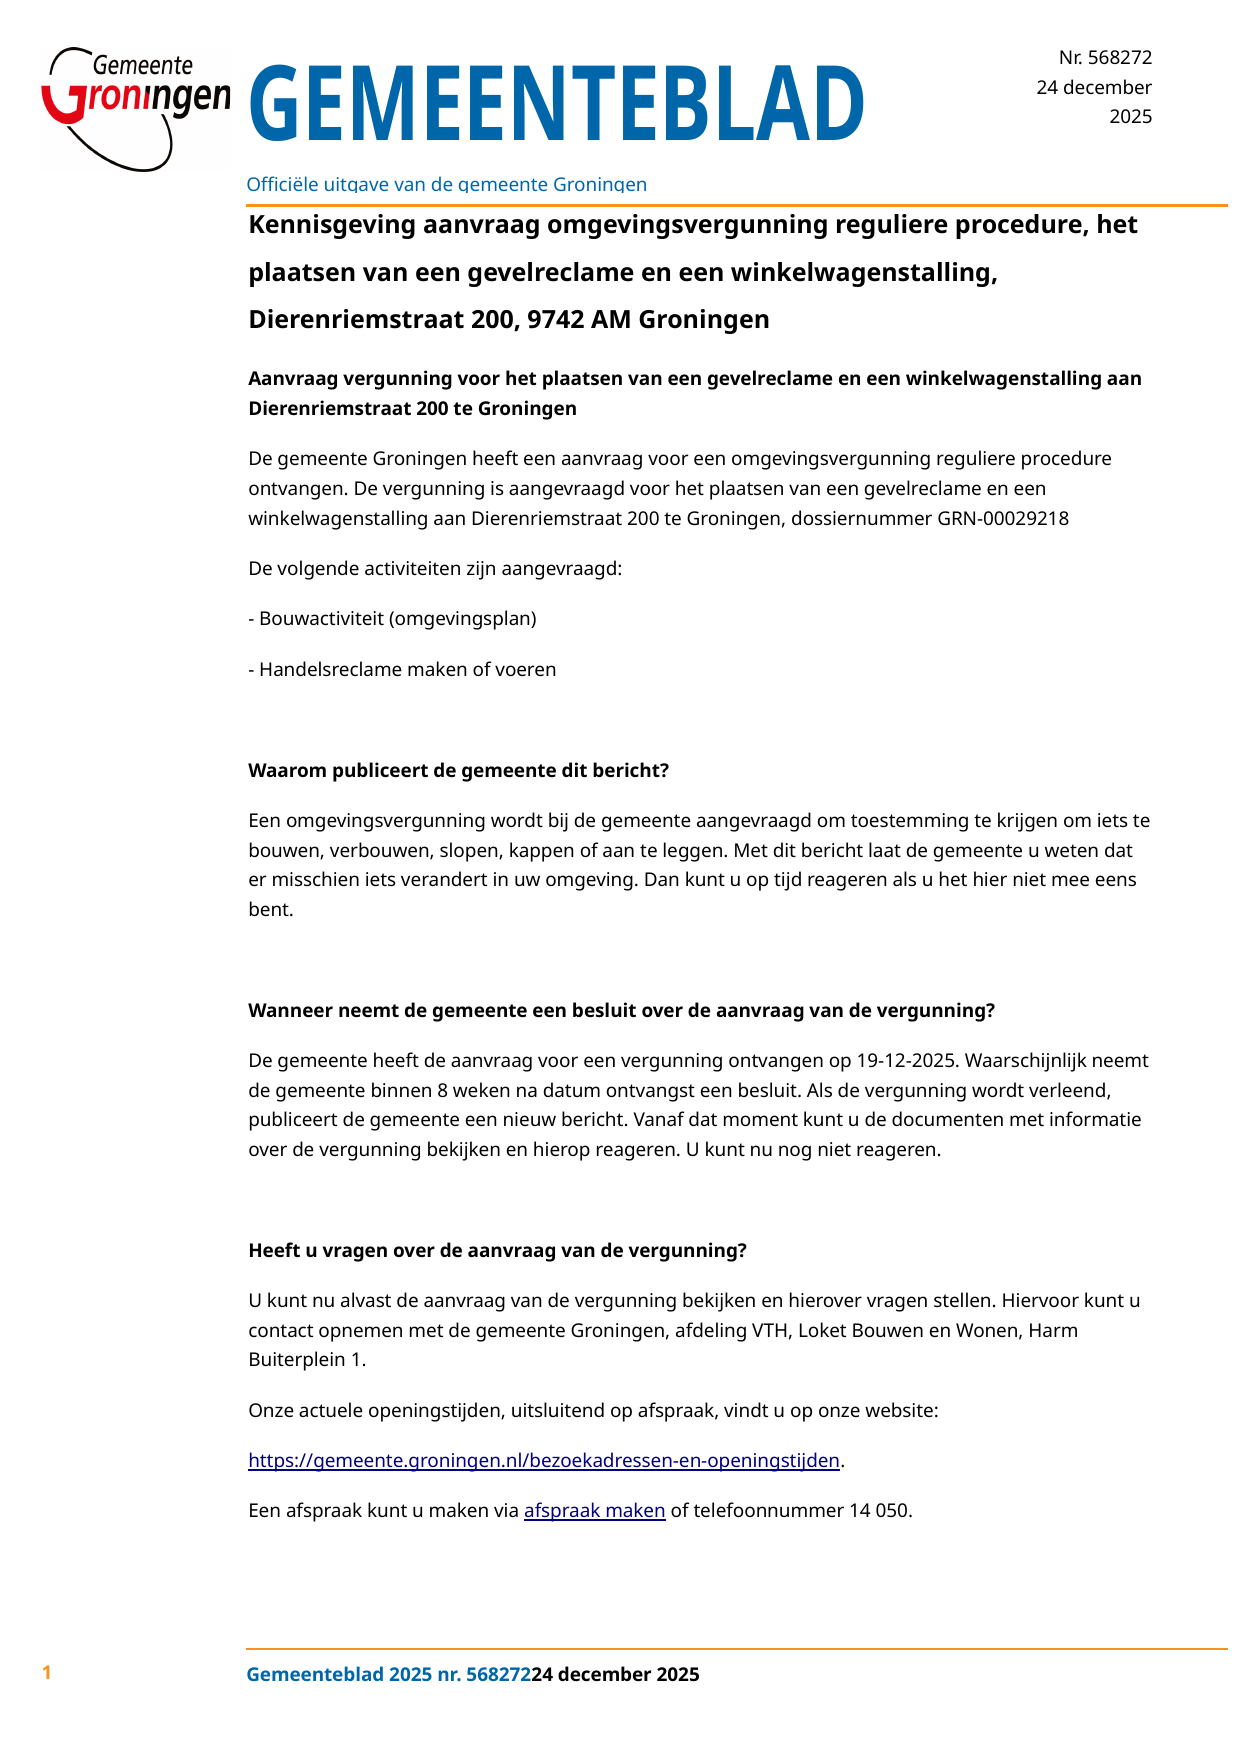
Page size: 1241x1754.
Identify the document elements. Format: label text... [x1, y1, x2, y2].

text De gemeente heeft de aanvraag voor een vergunning ontvangen op 19-12-2025. Waarschijnlijk neemt de gemeente binnen 8 weken na datum ontvangst een besluit. Als de vergunning wordt verleend, publiceert de gemeente een nieuw bericht. Vanaf dat moment kunt u de documenten met informatie over de vergunning bekijken en hierop reageren. U kunt nu nog niet reageren. [248, 1047, 1152, 1162]
text De volgende activiteiten zijn aangevraagd: [248, 555, 1152, 581]
text - Bouwactiviteit (omgevingsplan) [248, 606, 1152, 631]
text https://gemeente.groningen.nl/bezoekadressen-en-openingstijden. [248, 1447, 1152, 1473]
text Een afspraak kunt u maken via afspraak maken of telefoonnummer 14 050. [248, 1498, 1152, 1523]
text Aanvraag vergunning voor het plaatsen van een gevelreclame en een winkelwagenstalling aan Dierenriemstraat 200 te Groningen [248, 366, 1152, 421]
text Wanneer neemt de gemeente een besluit over de aanvraag van de vergunning? [248, 997, 1152, 1022]
text Een omgevingsvergunning wordt bij de gemeente aangevraagd om toestemming te krijgen om iets te bouwen, verbouwen, slopen, kappen of aan te leggen. Met dit bericht laat de gemeente u weten dat er misschien iets verandert in uw omgeving. Dan kunt u op tijd reageren als u het hier niet mee eens bent. [248, 807, 1152, 922]
text Heeft u vragen over de aanvraag van de vergunning? [248, 1237, 1152, 1262]
text De gemeente Groningen heeft een aanvraag voor een omgevingsvergunning reguliere procedure ontvangen. De vergunning is aangevraagd voor het plaatsen van een gevelreclame en een winkelwagenstalling aan Dierenriemstraat 200 te Groningen, dossiernummer GRN-00029218 [248, 446, 1152, 530]
text Onze actuele openingstijden, uitsluitend op afspraak, vindt u op onze website: [248, 1397, 1152, 1422]
text Kennisgeving aanvraag omgevingsvergunning reguliere procedure, het plaatsen van een gevelreclame en een winkelwagenstalling, Dierenriemstraat 200, 9742 AM Groningen [248, 207, 1152, 336]
text Waarom publiceert de gemeente dit bericht? [248, 757, 1152, 782]
text - Handelsreclame maken of voeren [248, 656, 1152, 682]
text U kunt nu alvast de aanvraag van de vergunning bekijken en hierover vragen stellen. Hiervoor kunt u contact opnemen met de gemeente Groningen, afdeling VTH, Loket Bouwen en Wonen, Harm Buiterplein 1. [248, 1287, 1152, 1372]
picture [41, 47, 231, 172]
